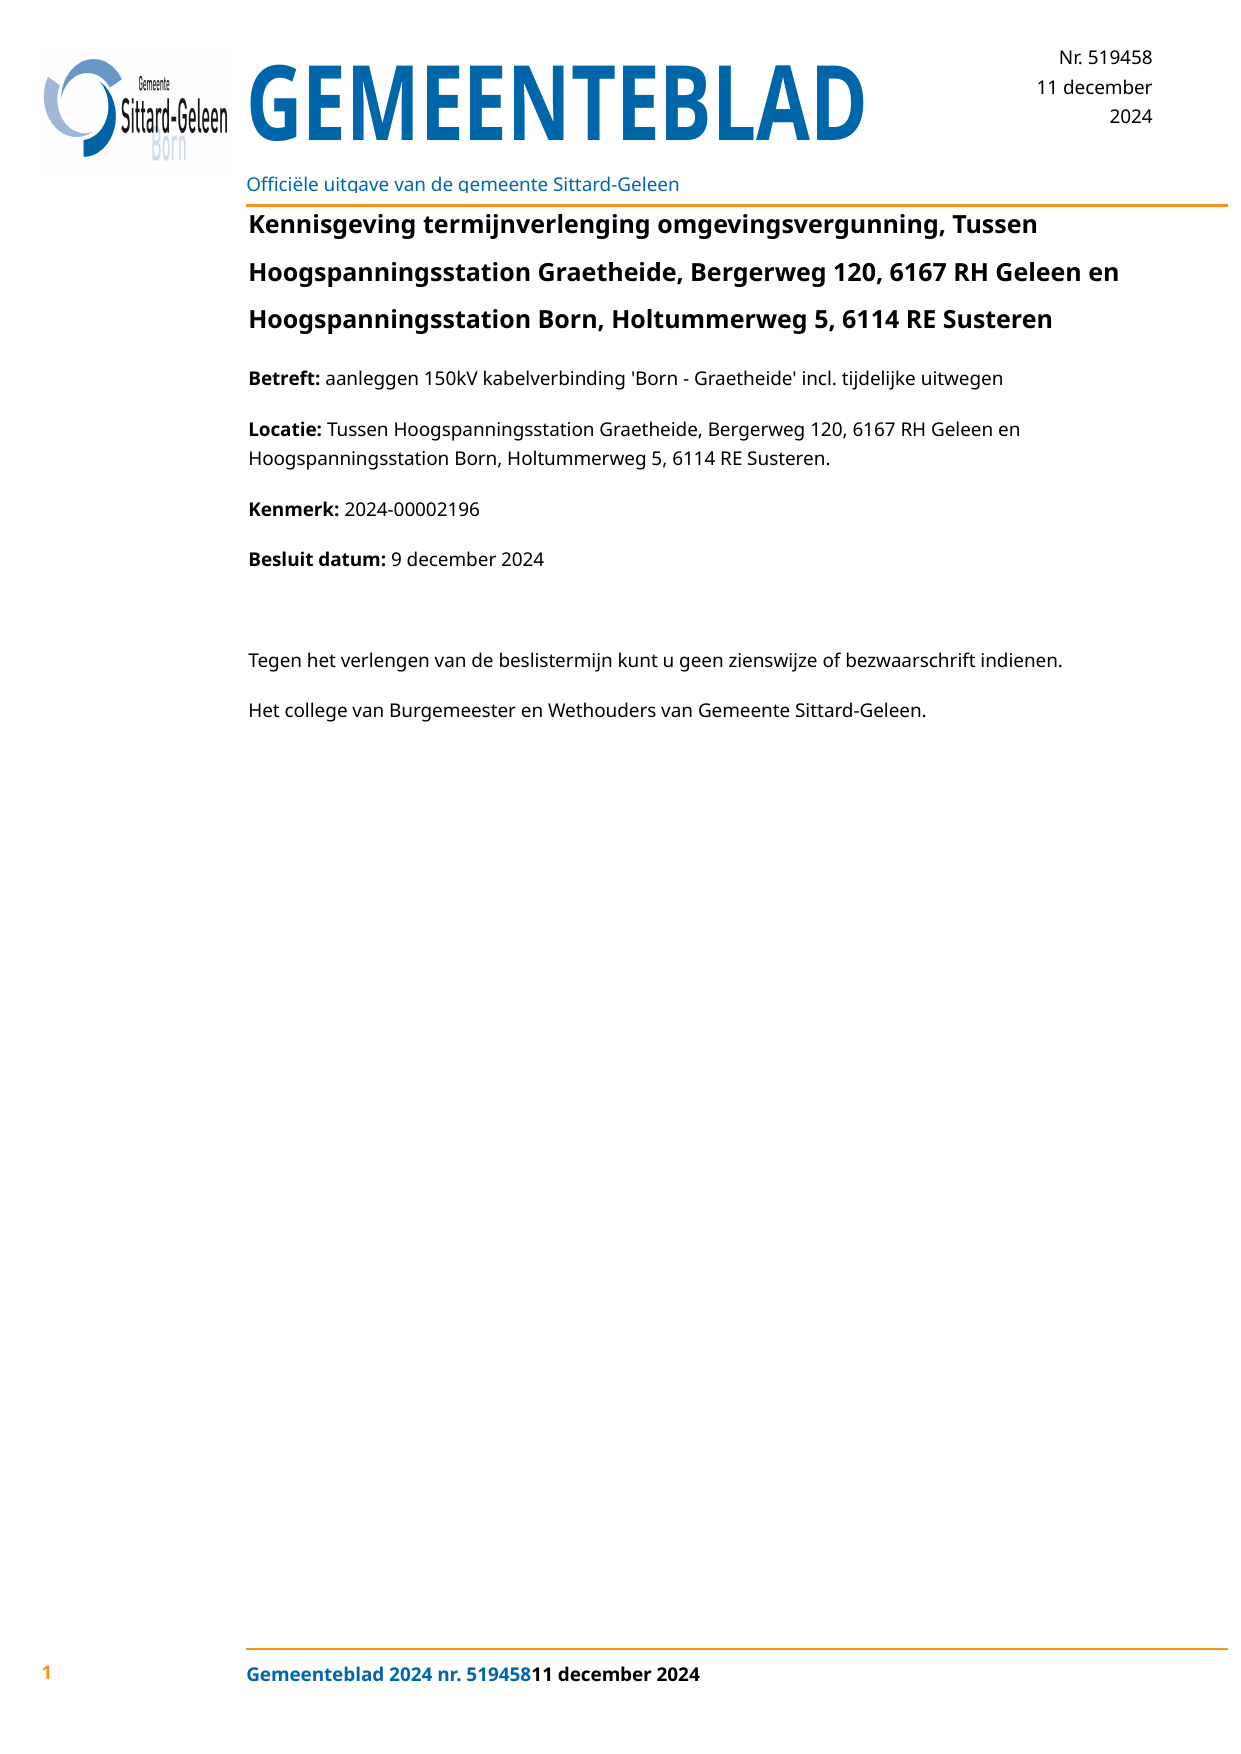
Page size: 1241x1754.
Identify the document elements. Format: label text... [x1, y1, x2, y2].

picture [41, 47, 231, 172]
text Besluit datum: 9 december 2024 [248, 546, 1152, 572]
text Tegen het verlengen van de beslistermijn kunt u geen zienswijze of bezwaarschrift indienen. [248, 647, 1152, 673]
text Kennisgeving termijnverlenging omgevingsvergunning, Tussen Hoogspanningsstation Graetheide, Bergerweg 120, 6167 RH Geleen en Hoogspanningsstation Born, Holtummerweg 5, 6114 RE Susteren [248, 207, 1152, 336]
text Betreft: aanleggen 150kV kabelverbinding 'Born - Graetheide' incl. tijdelijke uitwegen [248, 366, 1152, 391]
text Kenmerk: 2024-00002196 [248, 496, 1152, 522]
text Het college van Burgemeester en Wethouders van Gemeente Sittard-Geleen. [248, 698, 1152, 723]
text Locatie: Tussen Hoogspanningsstation Graetheide, Bergerweg 120, 6167 RH Geleen en Hoogspanningsstation Born, Holtummerweg 5, 6114 RE Susteren. [248, 416, 1152, 471]
